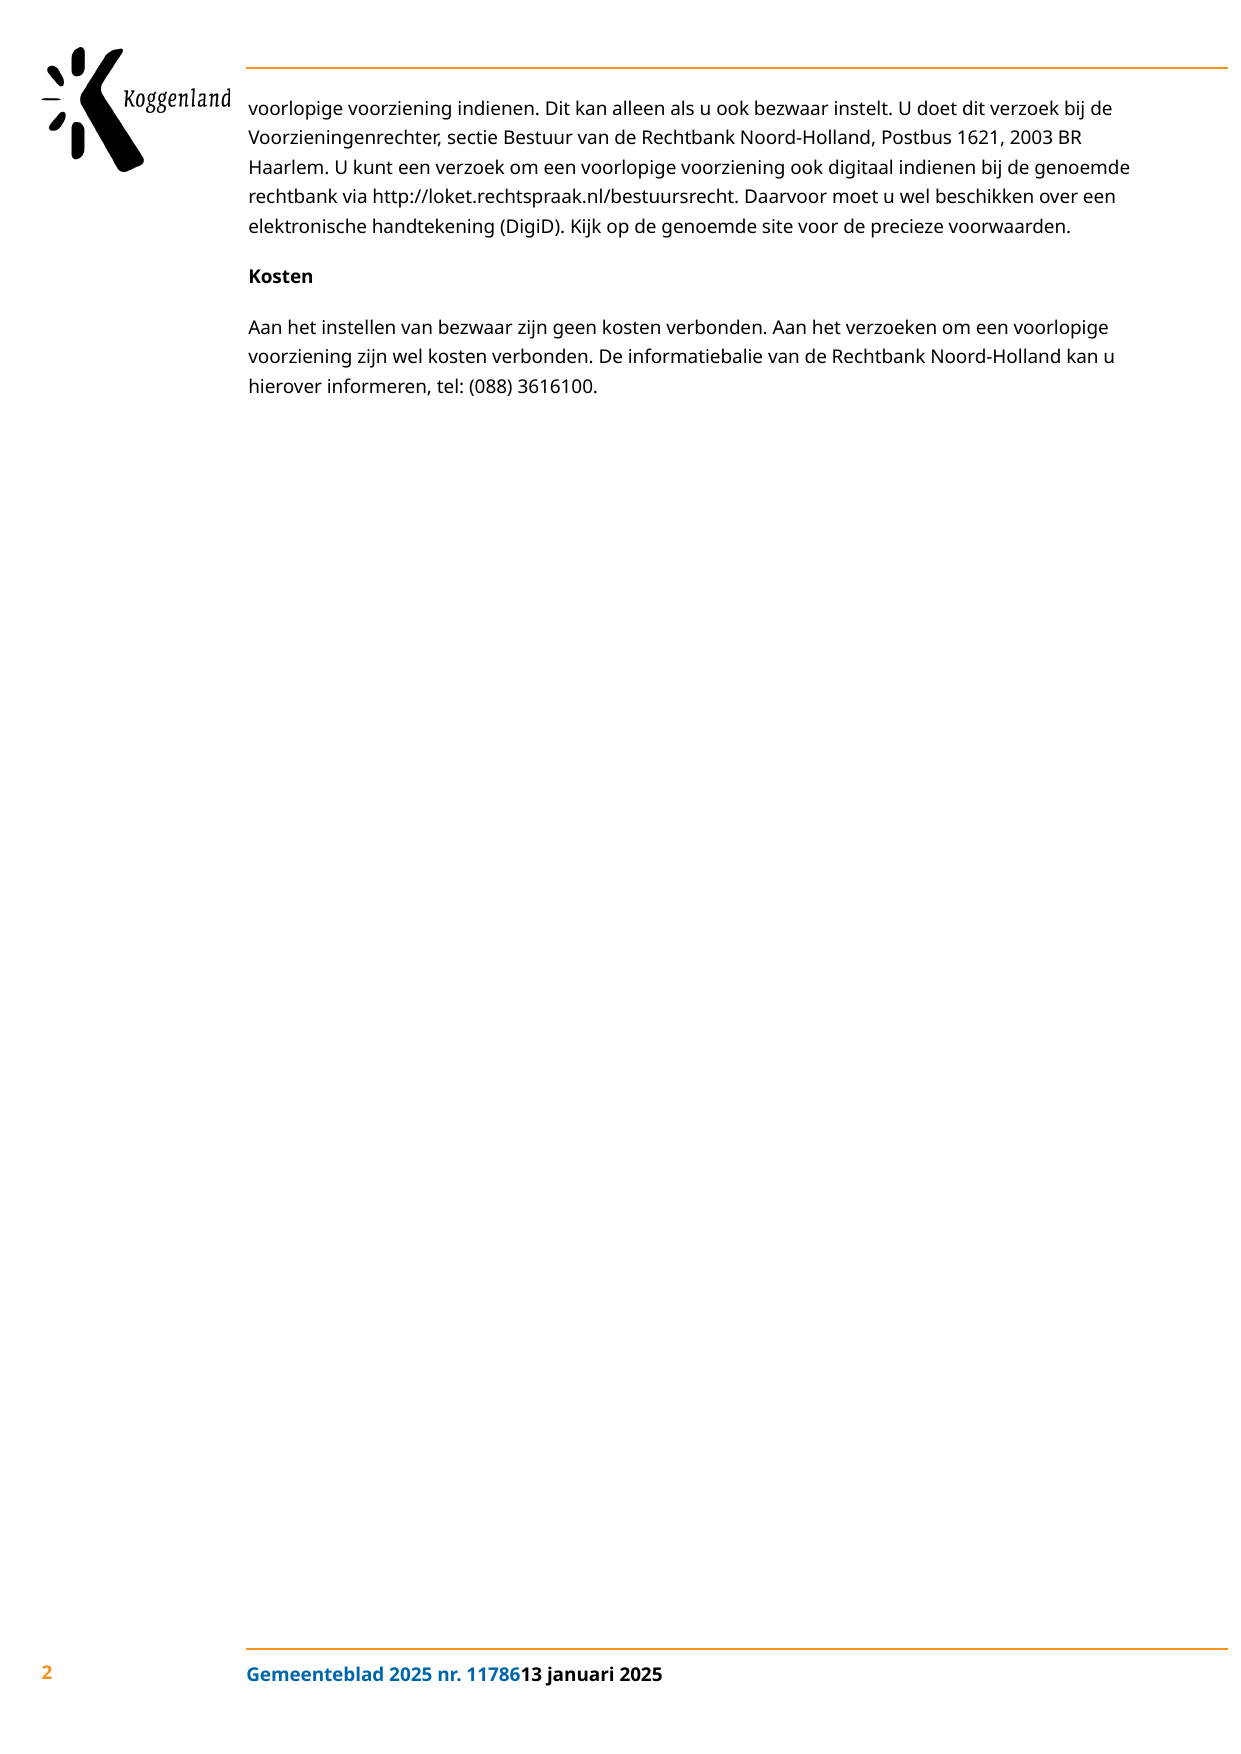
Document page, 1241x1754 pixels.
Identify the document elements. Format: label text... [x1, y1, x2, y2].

picture [41, 47, 231, 172]
text voorlopige voorziening indienen. Dit kan alleen als u ook bezwaar instelt. U doet dit verzoek bij de Voorzieningenrechter, sectie Bestuur van de Rechtbank Noord-Holland, Postbus 1621, 2003 BR Haarlem. U kunt een verzoek om een voorlopige voorziening ook digitaal indienen bij de genoemde rechtbank via http://loket.rechtspraak.nl/bestuursrecht. Daarvoor moet u wel beschikken over een elektronische handtekening (DigiD). Kijk op de genoemde site voor de precieze voorwaarden. [248, 95, 1152, 239]
text Aan het instellen van bezwaar zijn geen kosten verbonden. Aan het verzoeken om een voorlopige voorziening zijn wel kosten verbonden. De informatiebalie van de Rechtbank Noord-Holland kan u hierover informeren, tel: (088) 3616100. [248, 314, 1152, 399]
text Kosten [248, 263, 1152, 289]
